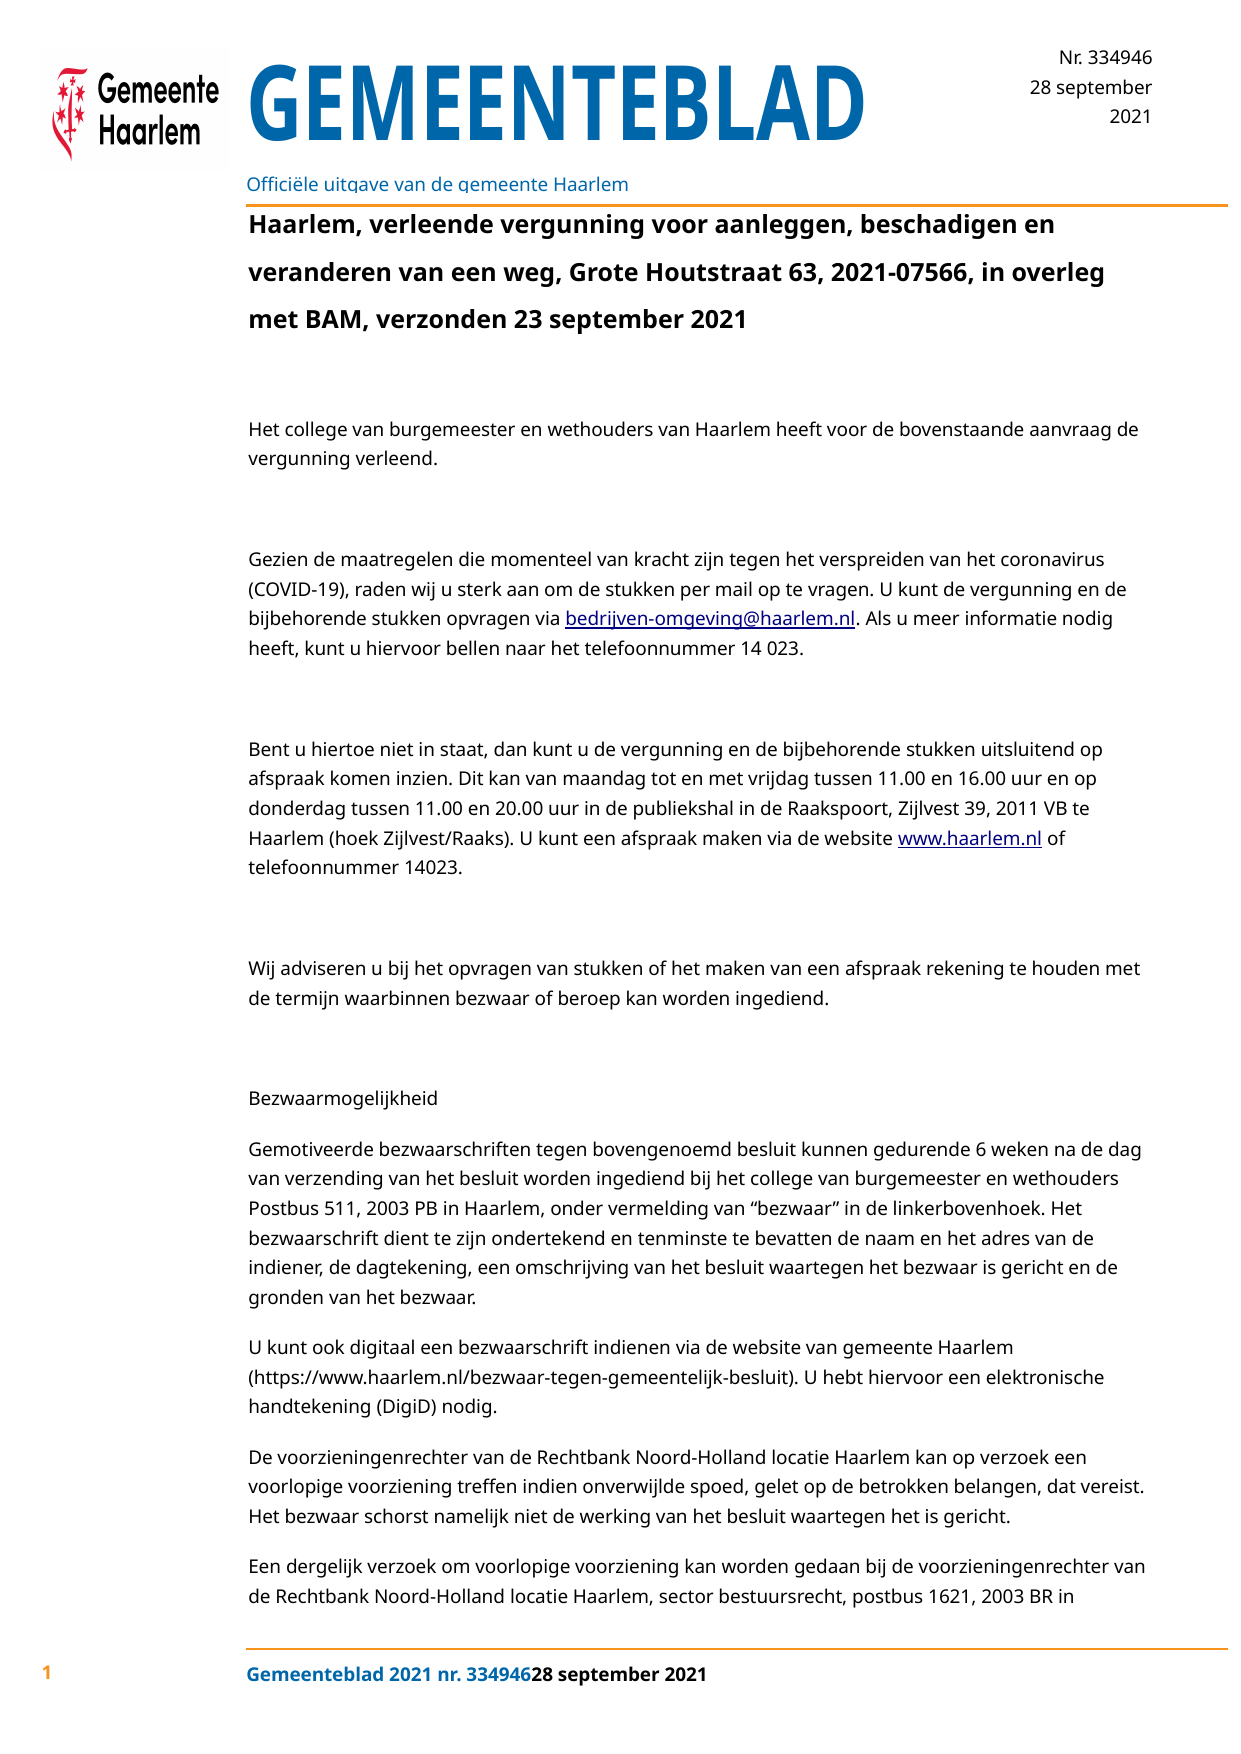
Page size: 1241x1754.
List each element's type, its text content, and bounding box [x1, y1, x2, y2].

text U kunt ook digitaal een bezwaarschrift indienen via de website van gemeente Haarlem (https://www.haarlem.nl/bezwaar-tegen-gemeentelijk-besluit). U hebt hiervoor een elektronische handtekening (DigiD) nodig. [248, 1334, 1152, 1419]
picture [41, 47, 231, 172]
text Gezien de maatregelen die momenteel van kracht zijn tegen het verspreiden van het coronavirus (COVID-19), raden wij u sterk aan om de stukken per mail op te vragen. U kunt de vergunning en de bijbehorende stukken opvragen via bedrijven-omgeving@haarlem.nl. Als u meer informatie nodig heeft, kunt u hiervoor bellen naar het telefoonnummer 14 023. [248, 546, 1152, 661]
text Het college van burgemeester en wethouders van Haarlem heeft voor de bovenstaande aanvraag de vergunning verleend. [248, 416, 1152, 471]
text Wij adviseren u bij het opvragen van stukken of het maken van een afspraak rekening te houden met de termijn waarbinnen bezwaar of beroep kan worden ingediend. [248, 955, 1152, 1010]
text Gemotiveerde bezwaarschriften tegen bovengenoemd besluit kunnen gedurende 6 weken na de dag van verzending van het besluit worden ingediend bij het college van burgemeester en wethouders Postbus 511, 2003 PB in Haarlem, onder vermelding van “bezwaar” in de linkerbovenhoek. Het bezwaarschrift dient te zijn ondertekend en tenminste te bevatten de naam en het adres van de indiener, de dagtekening, een omschrijving van het besluit waartegen het bezwaar is gericht en de gronden van het bezwaar. [248, 1136, 1152, 1309]
text Bent u hiertoe niet in staat, dan kunt u de vergunning en de bijbehorende stukken uitsluitend op afspraak komen inzien. Dit kan van maandag tot en met vrijdag tussen 11.00 en 16.00 uur en op donderdag tussen 11.00 en 20.00 uur in de publiekshal in de Raakspoort, Zijlvest 39, 2011 VB te Haarlem (hoek Zijlvest/Raaks). U kunt een afspraak maken via de website www.haarlem.nl of telefoonnummer 14023. [248, 736, 1152, 880]
text Een dergelijk verzoek om voorlopige voorziening kan worden gedaan bij de voorzieningenrechter van de Rechtbank Noord-Holland locatie Haarlem, sector bestuursrecht, postbus 1621, 2003 BR in [248, 1553, 1152, 1609]
text De voorzieningenrechter van de Rechtbank Noord-Holland locatie Haarlem kan op verzoek een voorlopige voorziening treffen indien onverwijlde spoed, gelet op de betrokken belangen, dat vereist. Het bezwaar schorst namelijk niet de werking van het besluit waartegen het is gericht. [248, 1444, 1152, 1529]
text Haarlem, verleende vergunning voor aanleggen, beschadigen en veranderen van een weg, Grote Houtstraat 63, 2021-07566, in overleg met BAM, verzonden 23 september 2021 [248, 207, 1152, 336]
text Bezwaarmogelijkheid [248, 1086, 1152, 1111]
